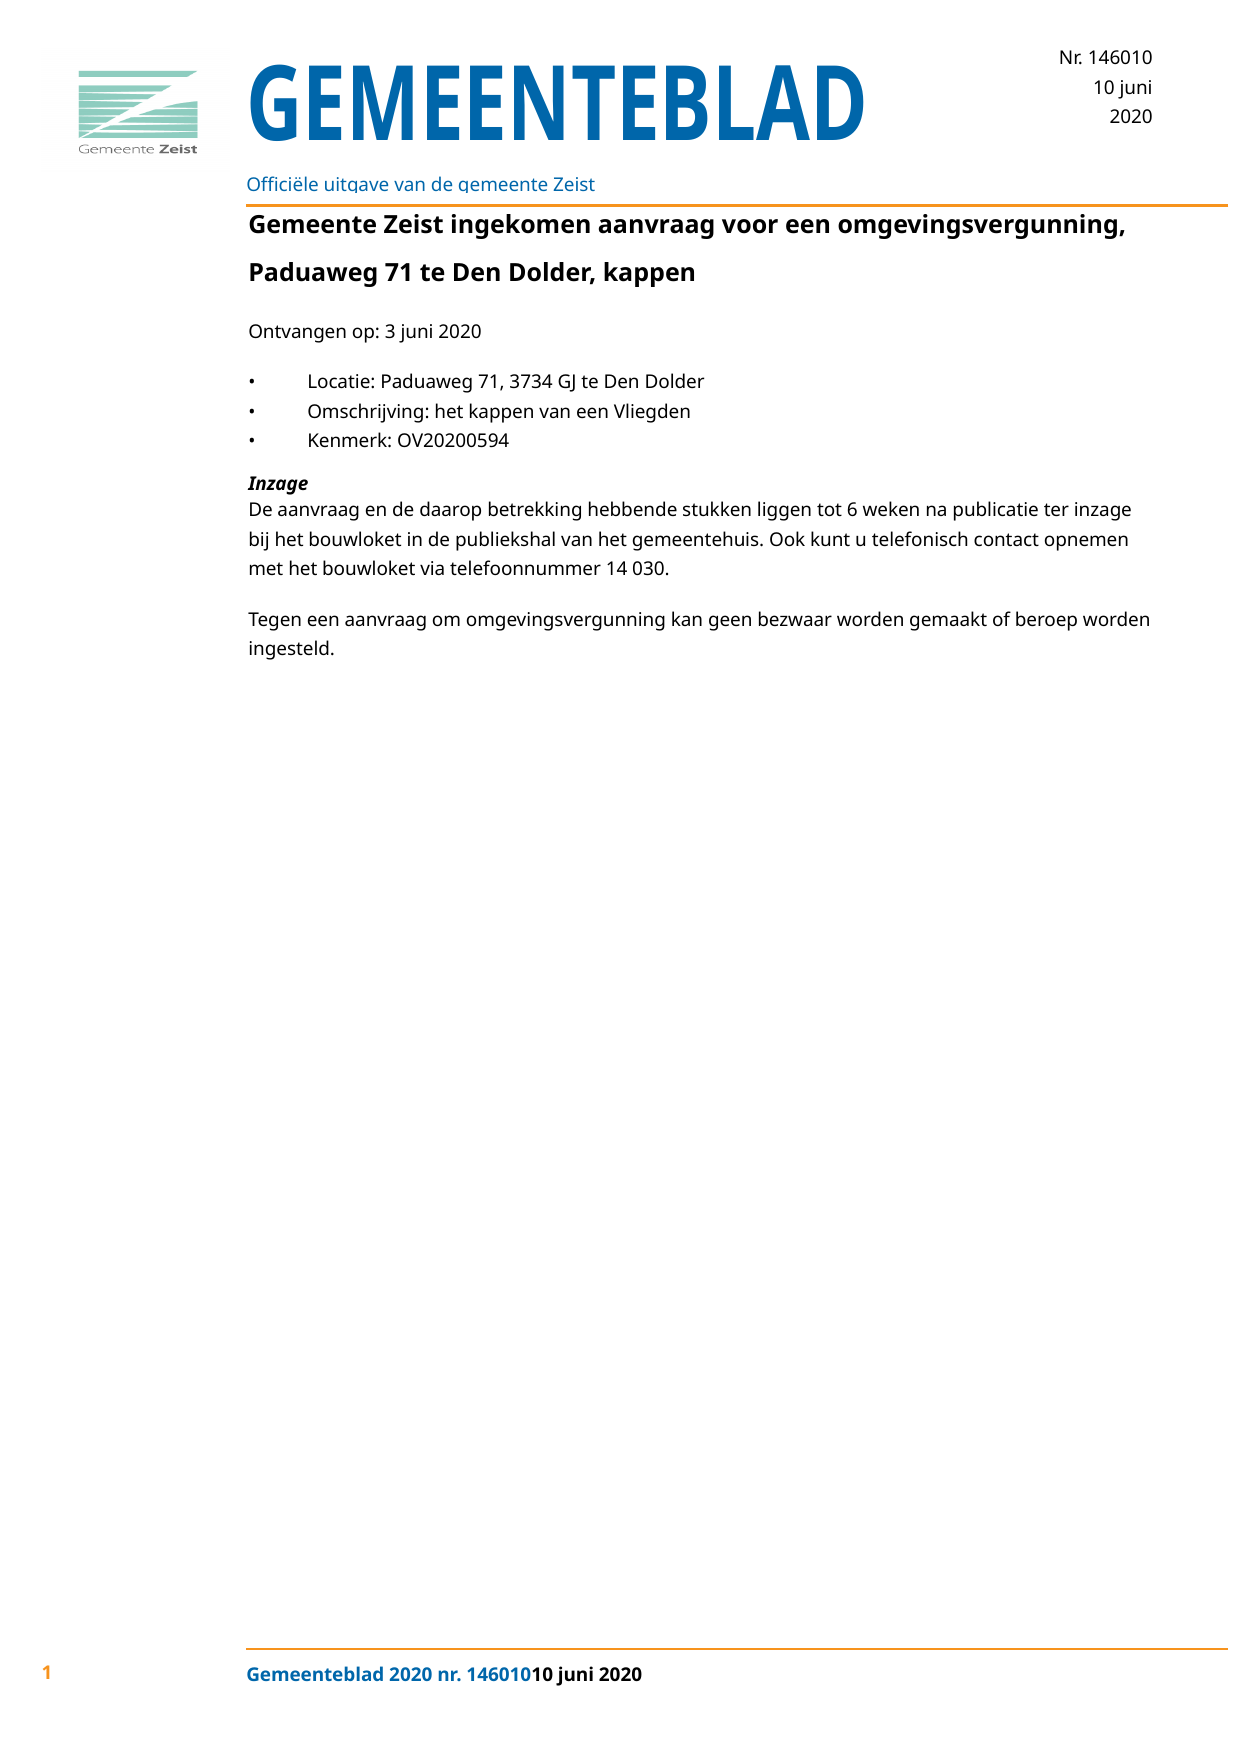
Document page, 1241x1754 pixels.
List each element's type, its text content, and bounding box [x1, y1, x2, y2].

text Tegen een aanvraag om omgevingsvergunning kan geen bezwaar worden gemaakt of beroep worden ingesteld. [248, 606, 1152, 661]
picture [41, 47, 231, 172]
list Omschrijving: het kappen van een Vliegden [248, 398, 1152, 424]
text De aanvraag en de daarop betrekking hebbende stukken liggen tot 6 weken na publicatie ter inzage bij het bouwloket in de publiekshal van het gemeentehuis. Ook kunt u telefonisch contact opnemen met het bouwloket via telefoonnummer 14 030. [248, 496, 1152, 581]
text Gemeente Zeist ingekomen aanvraag voor een omgevingsvergunning, Paduaweg 71 te Den Dolder, kappen [248, 207, 1152, 288]
text Ontvangen op: 3 juni 2020 [248, 318, 1152, 344]
text Inzage [248, 471, 1152, 496]
list Kenmerk: OV20200594 [248, 427, 1152, 453]
list Locatie: Paduaweg 71, 3734 GJ te Den Dolder [248, 368, 1152, 394]
